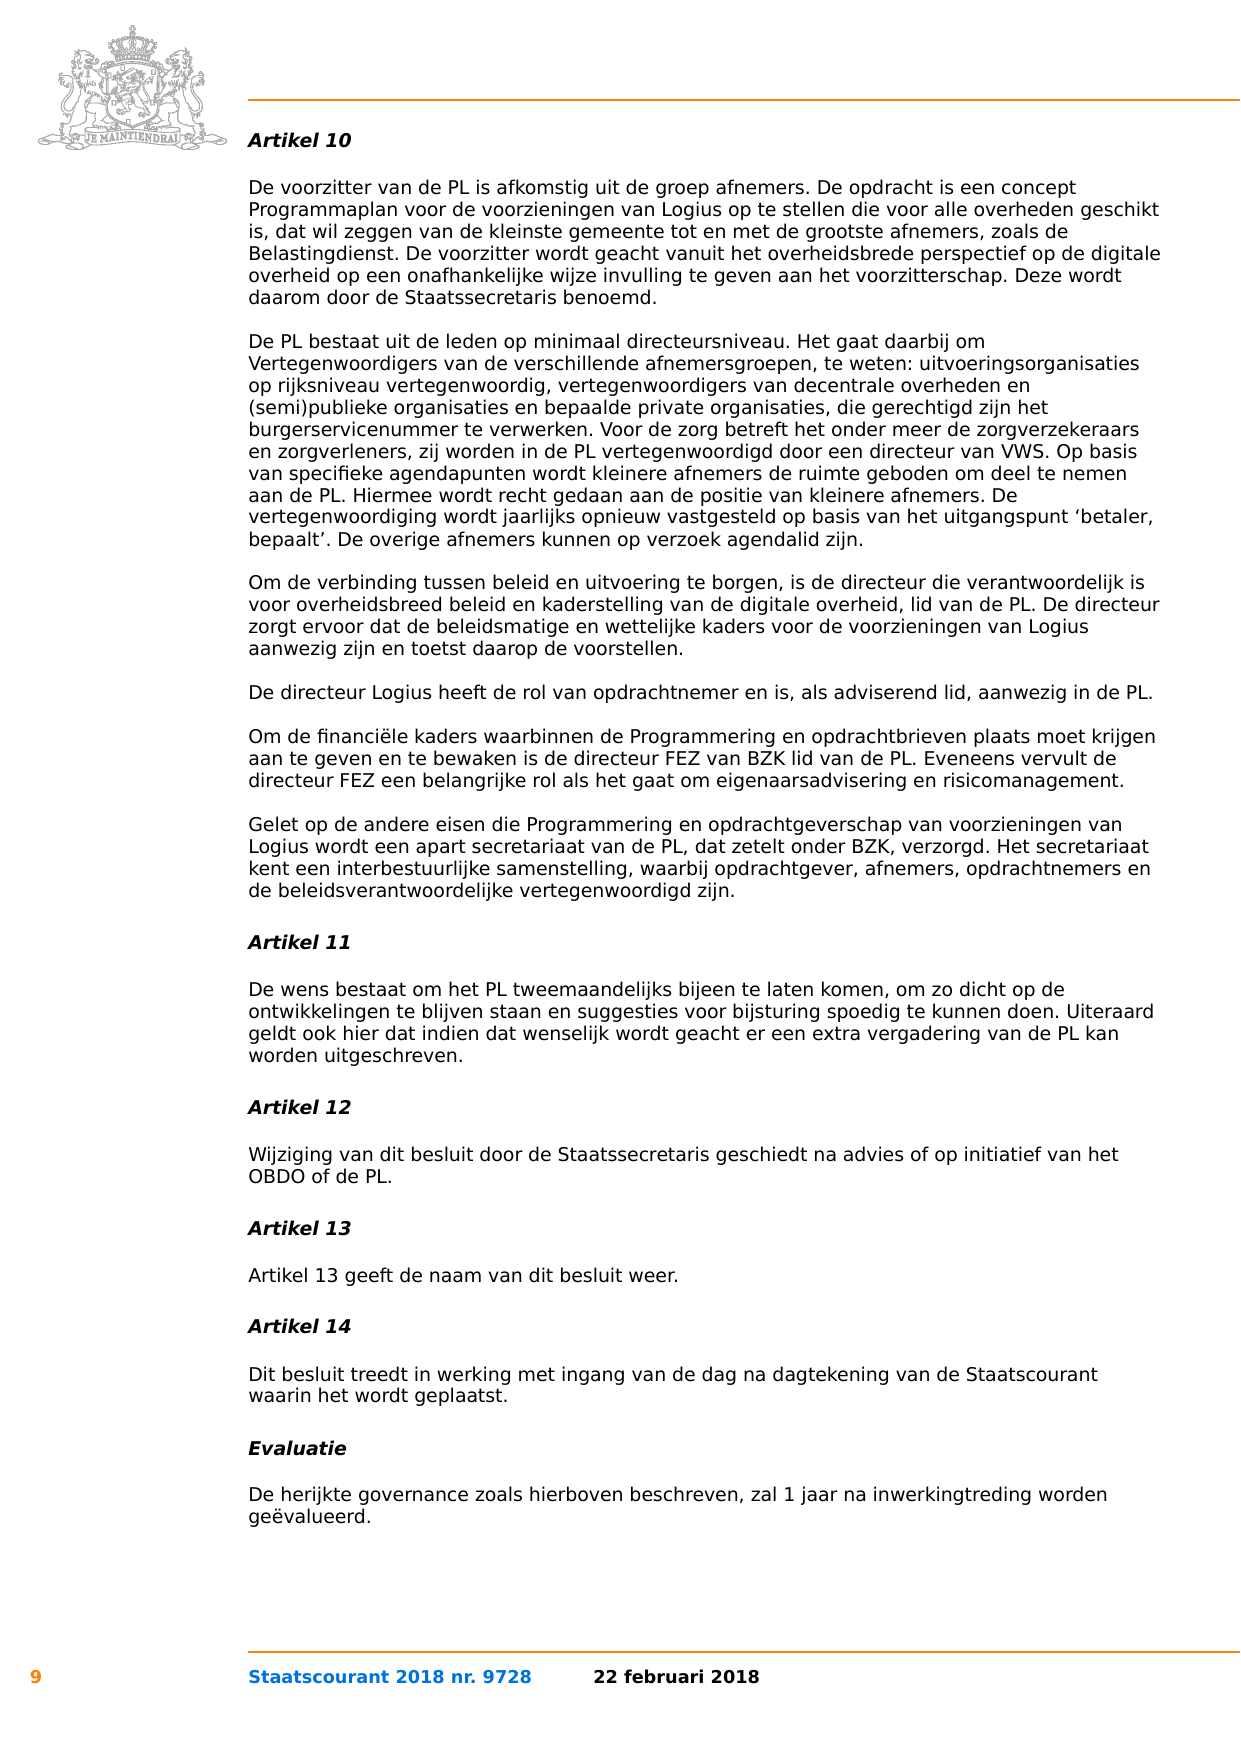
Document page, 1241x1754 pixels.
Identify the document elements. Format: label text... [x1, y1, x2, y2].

subtitle Artikel 13 [248, 1217, 1163, 1239]
subtitle Artikel 12 [248, 1097, 1163, 1118]
text De PL bestaat uit de leden op minimaal directeursniveau. Het gaat daarbij om Vertegenwoordigers van de verschillende afnemersgroepen, te weten: uitvoeringsorganisaties op rijksniveau vertegenwoordig, vertegenwoordigers van decentrale overheden en (semi)publieke organisaties en bepaalde private organisaties, die gerechtigd zijn het burgerservicenummer te verwerken. Voor de zorg betreft het onder meer de zorgverzekeraars en zorgverleners, zij worden in de PL vertegenwoordigd door een directeur van VWS. Op basis van specifieke agendapunten wordt kleinere afnemers de ruimte geboden om deel te nemen aan de PL. Hiermee wordt recht gedaan aan de positie van kleinere afnemers. De vertegenwoordiging wordt jaarlijks opnieuw vastgesteld op basis van het uitgangspunt ‘betaler, bepaalt’. De overige afnemers kunnen op verzoek agendalid zijn. [248, 331, 1163, 550]
subtitle Artikel 10 [248, 130, 1163, 152]
subtitle Artikel 11 [248, 932, 1163, 954]
picture [38, 25, 227, 150]
text Artikel 13 geeft de naam van dit besluit weer. [248, 1264, 1163, 1286]
subtitle Artikel 14 [248, 1316, 1163, 1338]
text Dit besluit treedt in werking met ingang van de dag na dagtekening van de Staatscourant waarin het wordt geplaatst. [248, 1363, 1163, 1407]
text Om de verbinding tussen beleid en uitvoering te borgen, is de directeur die verantwoordelijk is voor overheidsbreed beleid en kaderstelling van de digitale overheid, lid van de PL. De directeur zorgt ervoor dat de beleidsmatige en wettelijke kaders voor de voorzieningen van Logius aanwezig zijn en toetst daarop de voorstellen. [248, 572, 1163, 660]
text De herijkte governance zoals hierboven beschreven, zal 1 jaar na inwerkingtreding worden geëvalueerd. [248, 1484, 1163, 1528]
text Om de financiële kaders waarbinnen de Programmering en opdrachtbrieven plaats moet krijgen aan te geven en te bewaken is de directeur FEZ van BZK lid van de PL. Eveneens vervult de directeur FEZ een belangrijke rol als het gaat om eigenaarsadvisering en risicomanagement. [248, 726, 1163, 792]
text Gelet op de andere eisen die Programmering en opdrachtgeverschap van voorzieningen van Logius wordt een apart secretariaat van de PL, dat zetelt onder BZK, verzorgd. Het secretariaat kent een interbestuurlijke samenstelling, waarbij opdrachtgever, afnemers, opdrachtnemers en de beleidsverantwoordelijke vertegenwoordigd zijn. [248, 814, 1163, 902]
text De wens bestaat om het PL tweemaandelijks bijeen te laten komen, om zo dicht op de ontwikkelingen te blijven staan en suggesties voor bijsturing spoedig te kunnen doen. Uiteraard geldt ook hier dat indien dat wenselijk wordt geacht er een extra vergadering van de PL kan worden uitgeschreven. [248, 979, 1163, 1067]
text De voorzitter van de PL is afkomstig uit de groep afnemers. De opdracht is een concept Programmaplan voor de voorzieningen van Logius op te stellen die voor alle overheden geschikt is, dat wil zeggen van de kleinste gemeente tot en met de grootste afnemers, zoals de Belastingdienst. De voorzitter wordt geacht vanuit het overheidsbrede perspectief op de digitale overheid op een onafhankelijke wijze invulling te geven aan het voorzitterschap. Deze wordt daarom door de Staatssecretaris benoemd. [248, 177, 1163, 309]
text Wijziging van dit besluit door de Staatssecretaris geschiedt na advies of op initiatief van het OBDO of de PL. [248, 1143, 1163, 1187]
text De directeur Logius heeft de rol van opdrachtnemer en is, als adviserend lid, aanwezig in de PL. [248, 682, 1163, 704]
subtitle Evaluatie [248, 1437, 1163, 1459]
